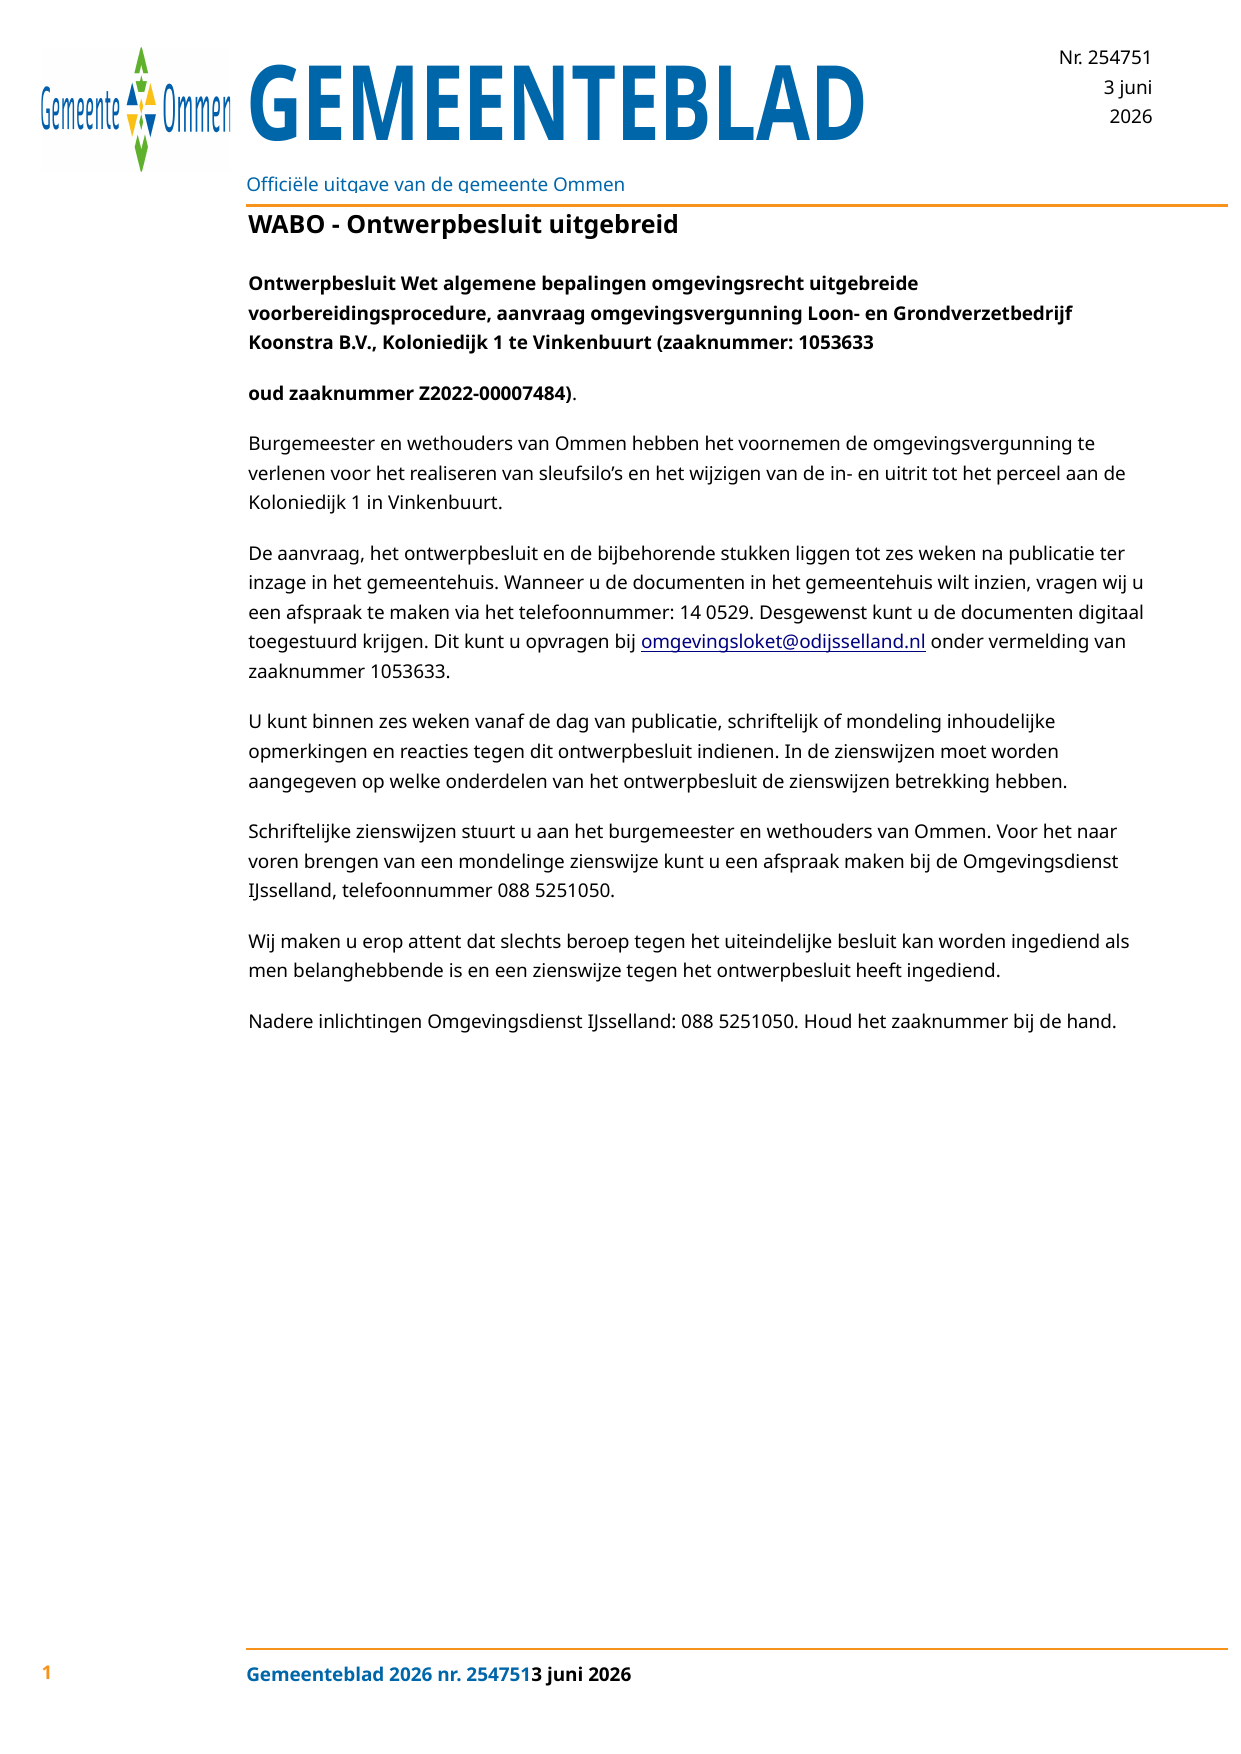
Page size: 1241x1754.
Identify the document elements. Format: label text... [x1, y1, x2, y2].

text Schriftelijke zienswijzen stuurt u aan het burgemeester en wethouders van Ommen. Voor het naar voren brengen van een mondelinge zienswijze kunt u een afspraak maken bij de Omgevingsdienst IJsselland, telefoonnummer 088 5251050. [248, 818, 1152, 903]
text Wij maken u erop attent dat slechts beroep tegen het uiteindelijke besluit kan worden ingediend als men belanghebbende is en een zienswijze tegen het ontwerpbesluit heeft ingediend. [248, 928, 1152, 983]
text Ontwerpbesluit Wet algemene bepalingen omgevingsrecht uitgebreide voorbereidingsprocedure, aanvraag omgevingsvergunning Loon- en Grondverzetbedrijf Koonstra B.V., Koloniedijk 1 te Vinkenbuurt (zaaknummer: 1053633 [248, 270, 1152, 355]
text De aanvraag, het ontwerpbesluit en de bijbehorende stukken liggen tot zes weken na publicatie ter inzage in het gemeentehuis. Wanneer u de documenten in het gemeentehuis wilt inzien, vragen wij u een afspraak te maken via het telefoonnummer: 14 0529. Desgewenst kunt u de documenten digitaal toegestuurd krijgen. Dit kunt u opvragen bij omgevingsloket@odijsselland.nl onder vermelding van zaaknummer 1053633. [248, 540, 1152, 684]
text U kunt binnen zes weken vanaf de dag van publicatie, schriftelijk of mondeling inhoudelijke opmerkingen en reacties tegen dit ontwerpbesluit indienen. In de zienswijzen moet worden aangegeven op welke onderdelen van het ontwerpbesluit de zienswijzen betrekking hebben. [248, 709, 1152, 793]
picture [41, 47, 231, 172]
text WABO - Ontwerpbesluit uitgebreid [248, 207, 1152, 241]
text Burgemeester en wethouders van Ommen hebben het voornemen de omgevingsvergunning te verlenen voor het realiseren van sleufsilo’s en het wijzigen van de in- en uitrit tot het perceel aan de Koloniedijk 1 in Vinkenbuurt. [248, 430, 1152, 515]
text oud zaaknummer Z2022-00007484). [248, 380, 1152, 406]
text Nadere inlichtingen Omgevingsdienst IJsselland: 088 5251050. Houd het zaaknummer bij de hand. [248, 1008, 1152, 1033]
